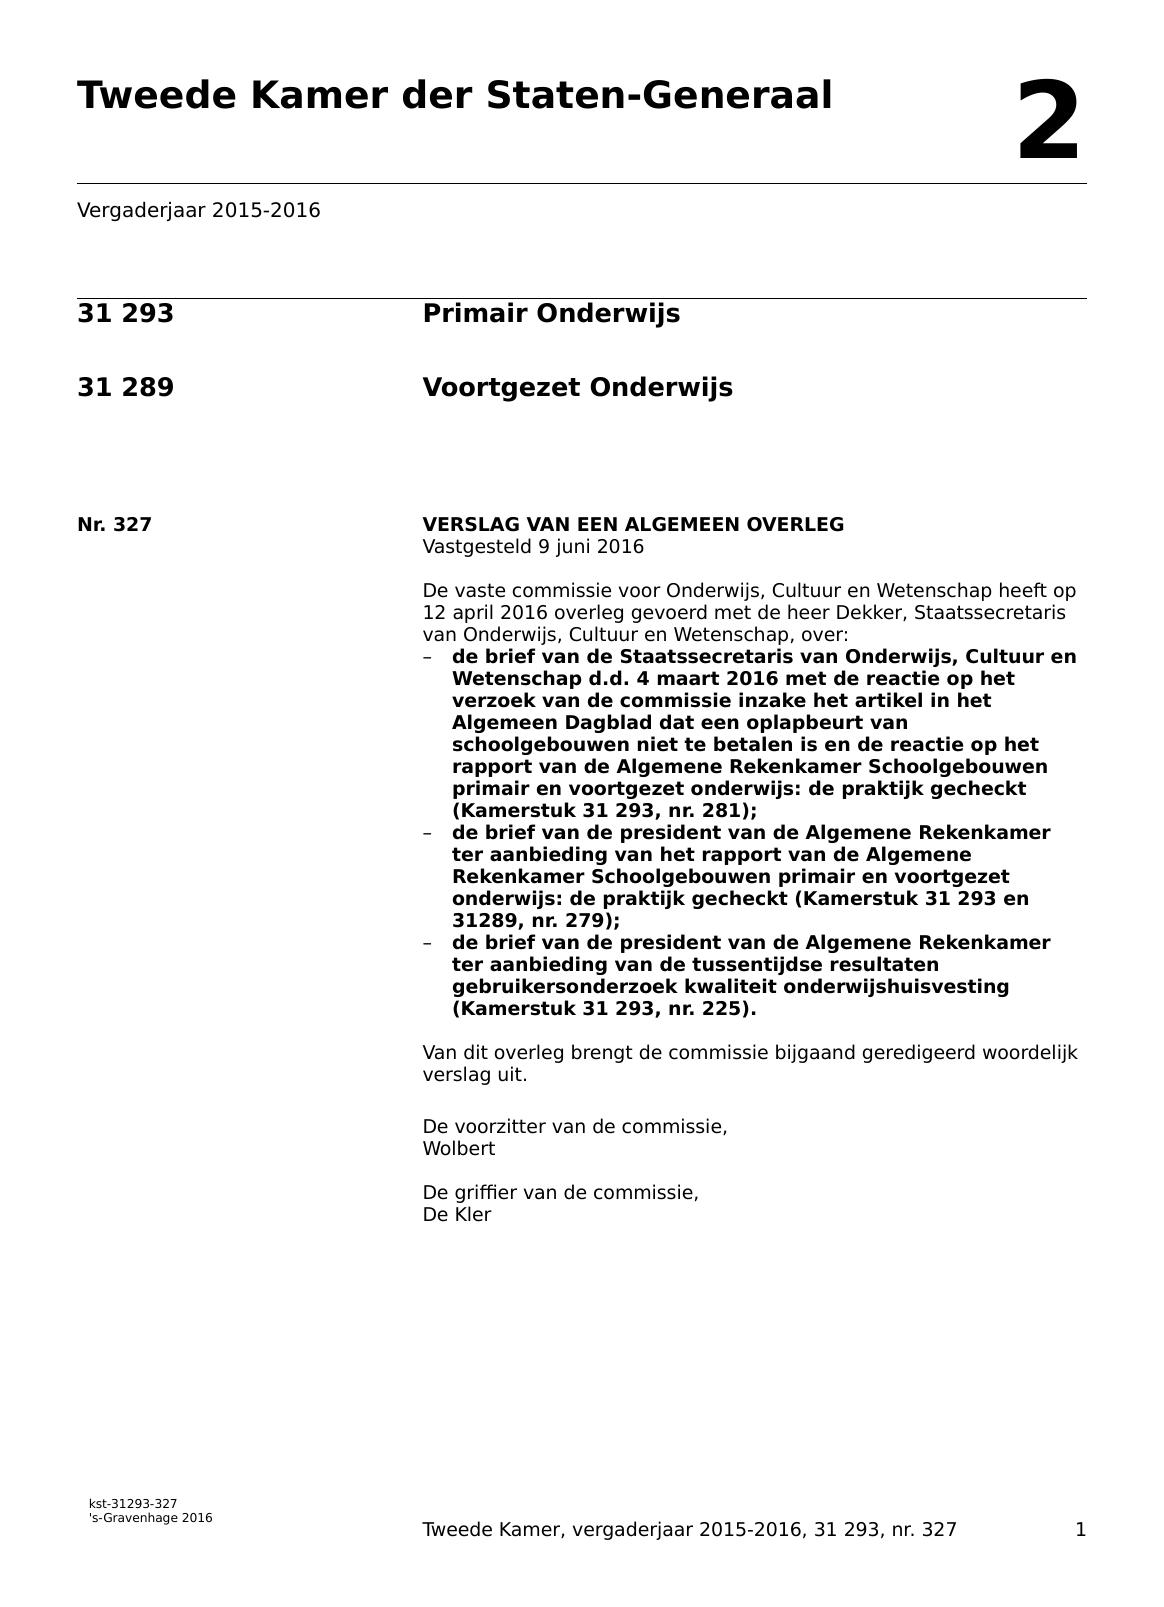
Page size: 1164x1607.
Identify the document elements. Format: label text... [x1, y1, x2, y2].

text 's-Gravenhage 2016 [88, 1511, 323, 1525]
text De griffier van de commissie, De Kler [422, 1182, 1087, 1226]
text kst-31293-327 [88, 1497, 323, 1511]
text Van dit overleg brengt de commissie bijgaand geredigeerd woordelijk verslag uit. [422, 1042, 1087, 1086]
subtitle 31 293 Primair Onderwijs [77, 299, 1087, 329]
table_header 2 [886, 59, 1087, 183]
text – de brief van de Staatssecretaris van Onderwijs, Cultuur en Wetenschap d.d. 4 maart 2016 met de reactie op het verzoek van de commissie inzake het artikel in het Algemeen Dagblad dat een oplapbeurt van schoolgebouwen niet te betalen is en de reactie op het rapport van de Algemene Rekenkamer Schoolgebouwen primair en voortgezet onderwijs: de praktijk gecheckt (Kamerstuk 31 293, nr. 281); [422, 646, 1087, 822]
text De voorzitter van de commissie, Wolbert [422, 1116, 1087, 1159]
table_cell Vergaderjaar 2015-2016 [77, 184, 1087, 298]
text – de brief van de president van de Algemene Rekenkamer ter aanbieding van de tussentijdse resultaten gebruikersonderzoek kwaliteit onderwijshuisvesting (Kamerstuk 31 293, nr. 225). [422, 932, 1087, 1019]
text Vastgesteld 9 juni 2016 [422, 536, 1087, 558]
text De vaste commissie voor Onderwijs, Cultuur en Wetenschap heeft op 12 april 2016 overleg gevoerd met de heer Dekker, Staatssecretaris van Onderwijs, Cultuur en Wetenschap, over: [422, 580, 1087, 646]
table_header Tweede Kamer der Staten-Generaal [77, 59, 886, 183]
subtitle 31 289 Voortgezet Onderwijs [77, 373, 1087, 403]
text – de brief van de president van de Algemene Rekenkamer ter aanbieding van het rapport van de Algemene Rekenkamer Schoolgebouwen primair en voortgezet onderwijs: de praktijk gecheckt (Kamerstuk 31 293 en 31289, nr. 279); [422, 822, 1087, 932]
subtitle Nr. 327 VERSLAG VAN EEN ALGEMEEN OVERLEG [77, 514, 1087, 536]
